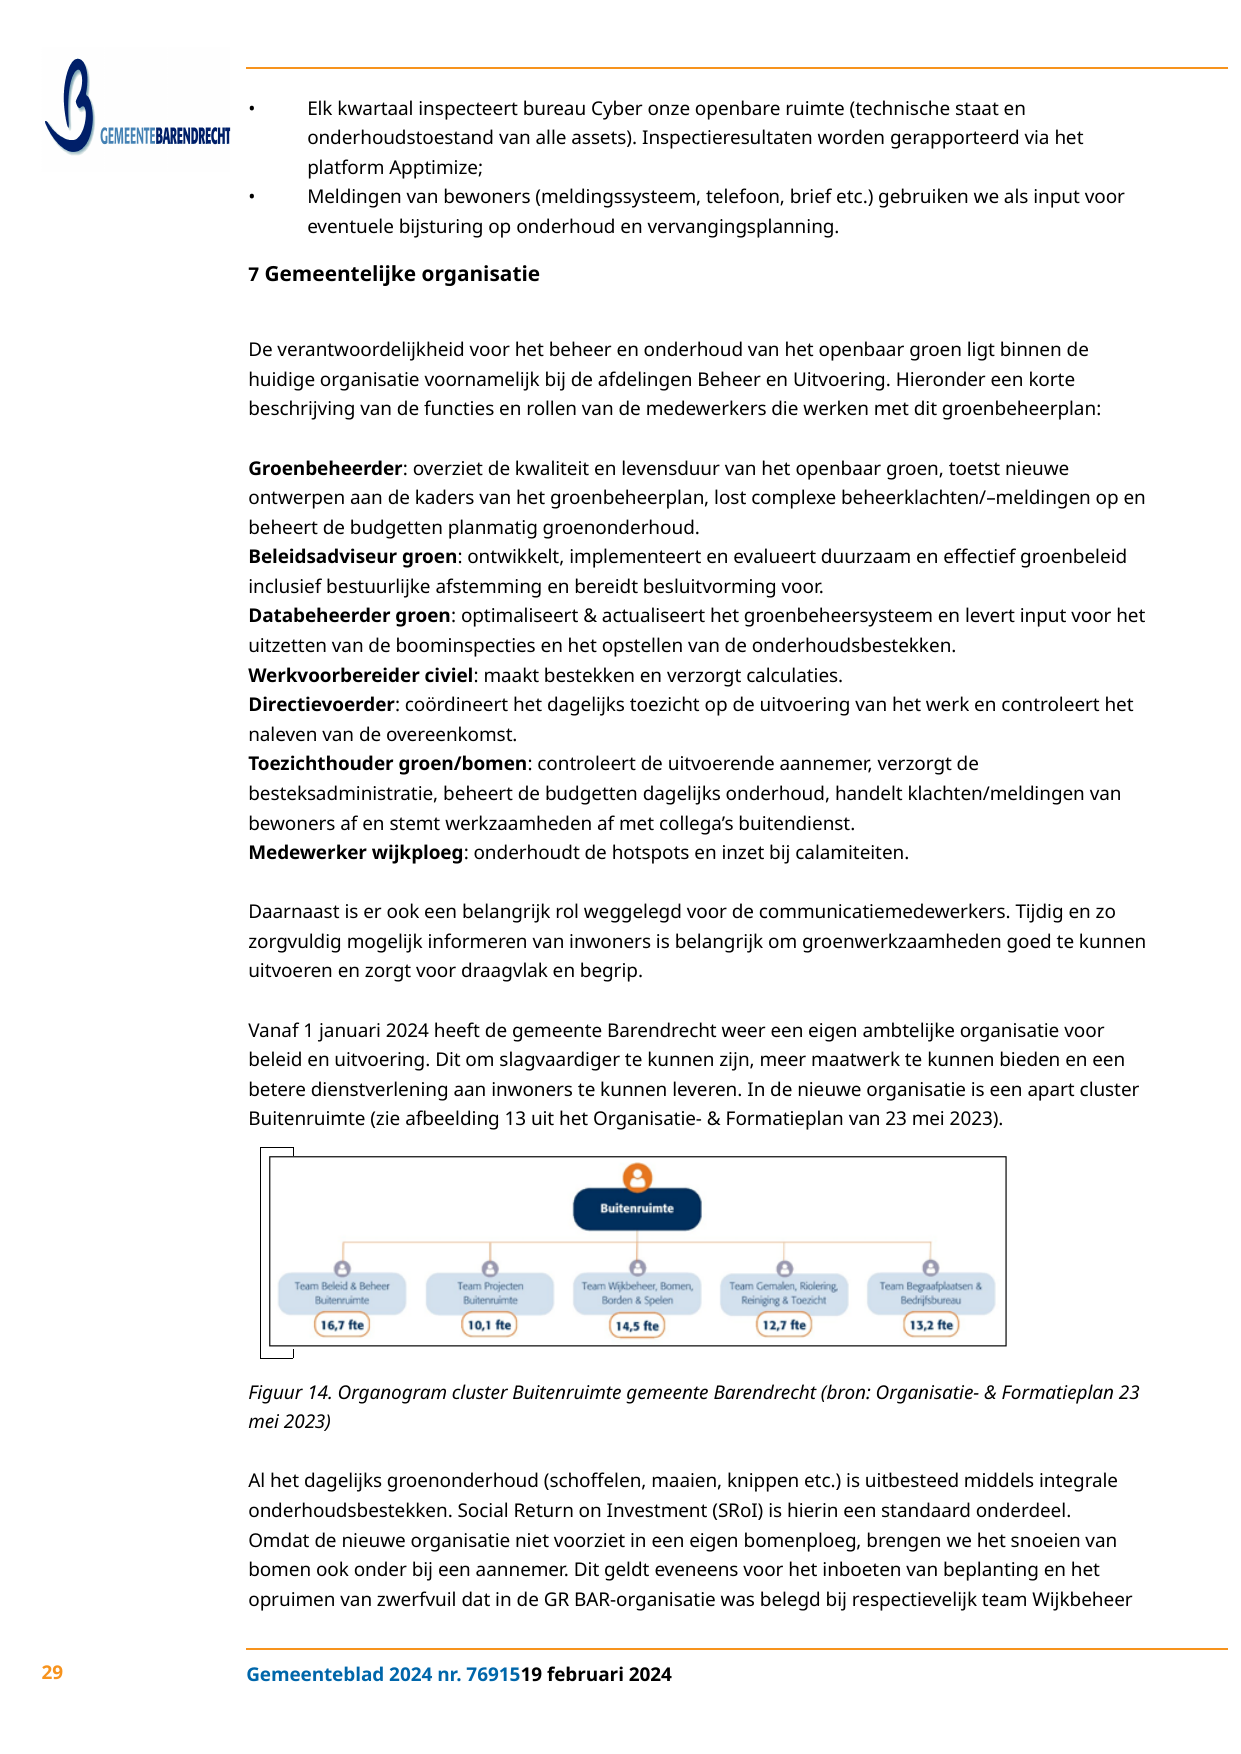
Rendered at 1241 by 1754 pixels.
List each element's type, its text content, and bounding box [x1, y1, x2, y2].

text 7 Gemeentelijke organisatie [248, 259, 1152, 287]
picture [41, 47, 231, 172]
text Omdat de nieuwe organisatie niet voorziet in een eigen bomenploeg, brengen we het snoeien van bomen ook onder bij een aannemer. Dit geldt eveneens voor het inboeten van beplanting en het opruimen van zwerfvuil dat in de GR BAR-organisatie was belegd bij respectievelijk team Wijkbeheer [248, 1527, 1152, 1612]
text Toezichthouder groen/bomen: controleert de uitvoerende aannemer, verzorgt de besteksadministratie, beheert de budgetten dagelijks onderhoud, handelt klachten/meldingen van bewoners af en stemt werkzaamheden af met collega’s buitendienst. [248, 751, 1152, 836]
list Meldingen van bewoners (meldingssysteem, telefoon, brief etc.) gebruiken we als input voor eventuele bijsturing op onderhoud en vervangingsplanning. [248, 183, 1152, 239]
text Medewerker wijkploeg: onderhoudt de hotspots en inzet bij calamiteiten. [248, 839, 1152, 865]
picture [268, 1156, 1008, 1349]
text Daarnaast is er ook een belangrijk rol weggelegd voor de communicatiemedewerkers. Tijdig en zo zorgvuldig mogelijk informeren van inwoners is belangrijk om groenwerkzaamheden goed te kunnen uitvoeren en zorgt voor draagvlak en begrip. [248, 898, 1152, 983]
text Figuur 14. Organogram cluster Buitenruimte gemeente Barendrecht (bron: Organisatie- & Formatieplan 23 mei 2023) [248, 1379, 1152, 1434]
text Databeheerder groen: optimaliseert & actualiseert het groenbeheersysteem en levert input voor het uitzetten van de boominspecties en het opstellen van de onderhoudsbestekken. [248, 603, 1152, 658]
text Vanaf 1 januari 2024 heeft de gemeente Barendrecht weer een eigen ambtelijke organisatie voor beleid en uitvoering. Dit om slagvaardiger te kunnen zijn, meer maatwerk te kunnen bieden en een betere dienstverlening aan inwoners te kunnen leveren. In de nieuwe organisatie is een apart cluster Buitenruimte (zie afbeelding 13 uit het Organisatie- & Formatieplan van 23 mei 2023). [248, 1017, 1152, 1131]
text Al het dagelijks groenonderhoud (schoffelen, maaien, knippen etc.) is uitbesteed middels integrale onderhoudsbestekken. Social Return on Investment (SRoI) is hierin een standaard onderdeel. [248, 1468, 1152, 1523]
text Directievoerder: coördineert het dagelijks toezicht op de uitvoering van het werk en controleert het naleven van de overeenkomst. [248, 691, 1152, 747]
text Beleidsadviseur groen: ontwikkelt, implementeert en evalueert duurzaam en effectief groenbeleid inclusief bestuurlijke afstemming en bereidt besluitvorming voor. [248, 543, 1152, 599]
text De verantwoordelijkheid voor het beheer en onderhoud van het openbaar groen ligt binnen de huidige organisatie voornamelijk bij de afdelingen Beheer en Uitvoering. Hieronder een korte beschrijving van de functies en rollen van de medewerkers die werken met dit groenbeheerplan: [248, 336, 1152, 421]
list Elk kwartaal inspecteert bureau Cyber onze openbare ruimte (technische staat en onderhoudstoestand van alle assets). Inspectieresultaten worden gerapporteerd via het platform Apptimize; [248, 95, 1152, 180]
text Groenbeheerder: overziet de kwaliteit en levensduur van het openbaar groen, toetst nieuwe ontwerpen aan de kaders van het groenbeheerplan, lost complexe beheerklachten/–meldingen op en beheert de budgetten planmatig groenonderhoud. [248, 455, 1152, 540]
text Werkvoorbereider civiel: maakt bestekken en verzorgt calculaties. [248, 662, 1152, 688]
